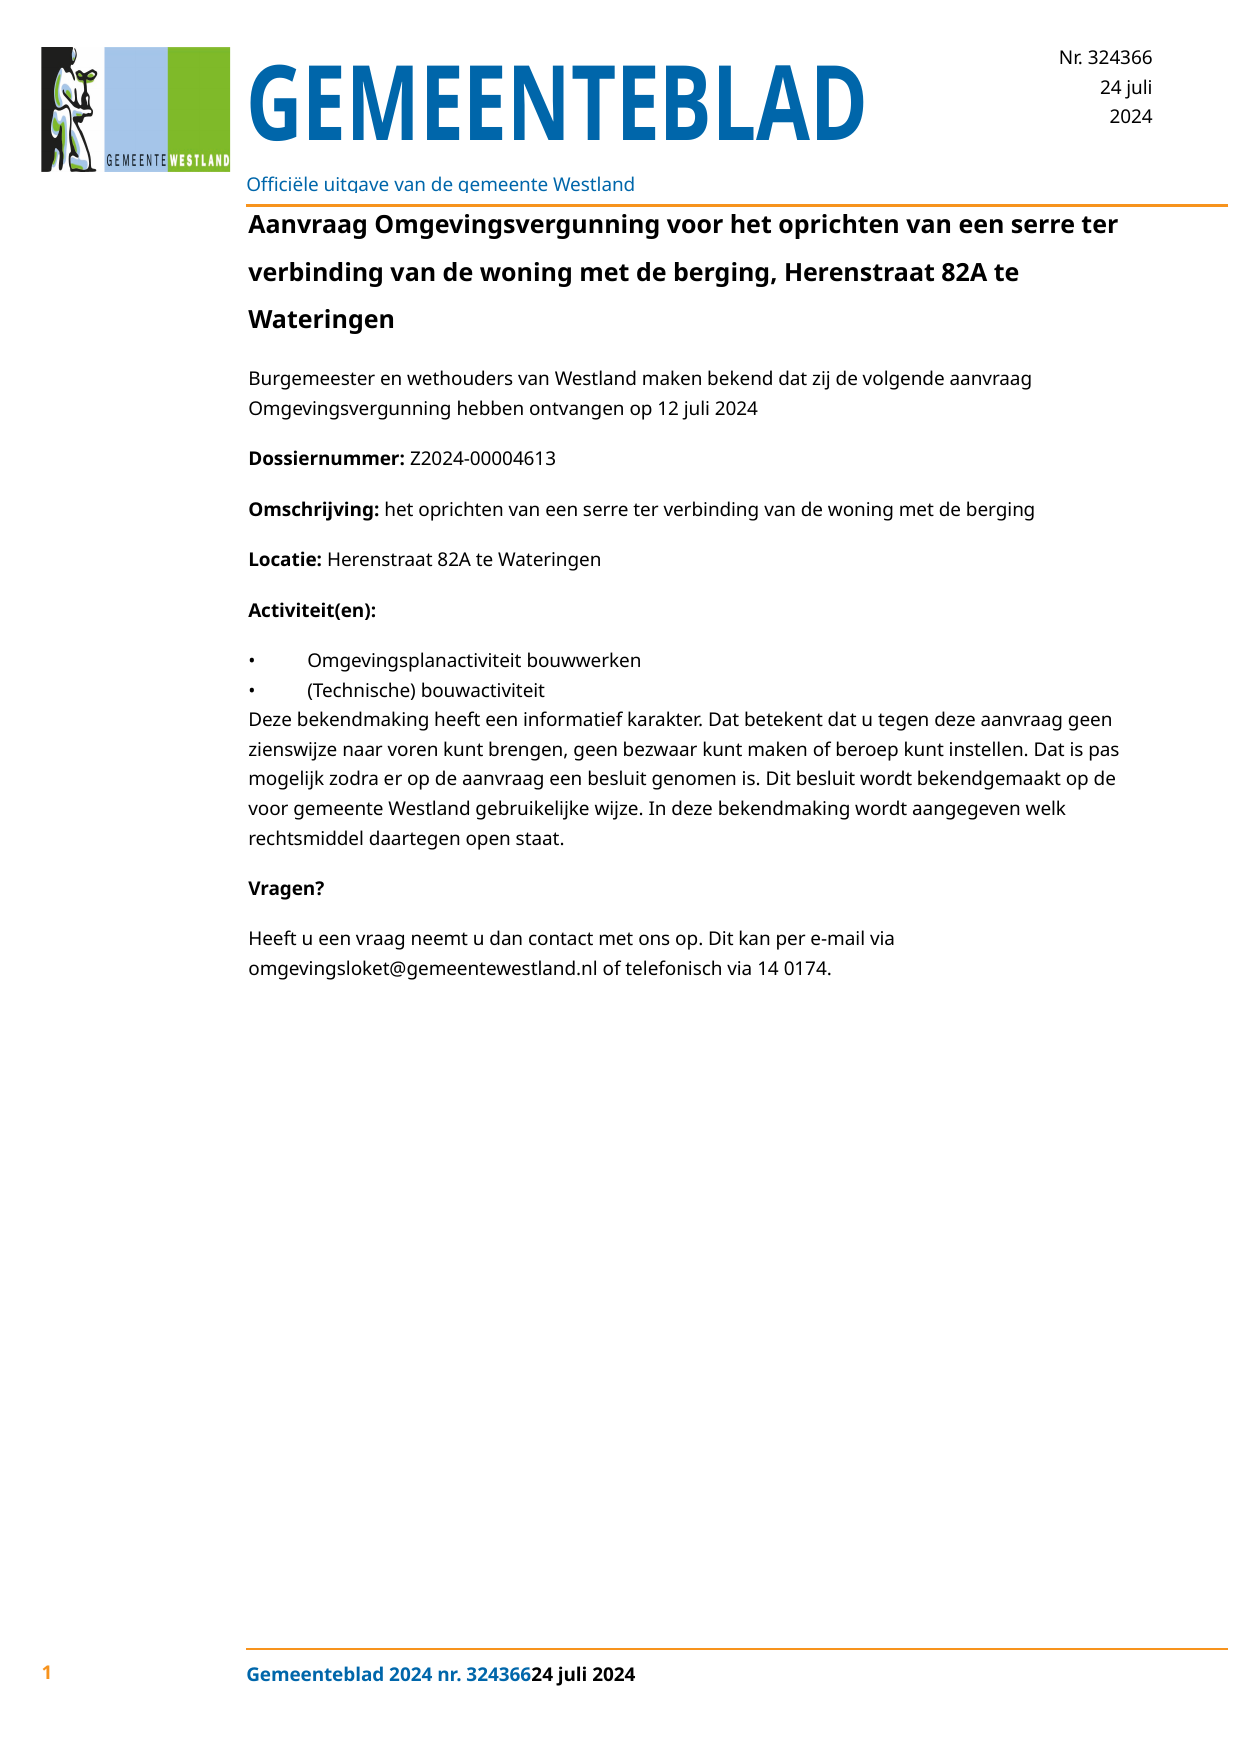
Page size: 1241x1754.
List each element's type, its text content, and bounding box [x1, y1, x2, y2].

list Omgevingsplanactiviteit bouwwerken [248, 647, 1152, 673]
text Vragen? [248, 875, 1152, 901]
text Burgemeester en wethouders van Westland maken bekend dat zij de volgende aanvraag Omgevingsvergunning hebben ontvangen op 12 juli 2024 [248, 366, 1152, 421]
text Omschrijving: het oprichten van een serre ter verbinding van de woning met de berging [248, 496, 1152, 522]
text Dossiernummer: Z2024-00004613 [248, 446, 1152, 471]
text Deze bekendmaking heeft een informatief karakter. Dat betekent dat u tegen deze aanvraag geen zienswijze naar voren kunt brengen, geen bezwaar kunt maken of beroep kunt instellen. Dat is pas mogelijk zodra er op de aanvraag een besluit genomen is. Dit besluit wordt bekendgemaakt op de voor gemeente Westland gebruikelijke wijze. In deze bekendmaking wordt aangegeven welk rechtsmiddel daartegen open staat. [248, 706, 1152, 850]
list (Technische) bouwactiviteit [248, 677, 1152, 702]
text Heeft u een vraag neemt u dan contact met ons op. Dit kan per e-mail via omgevingsloket@gemeentewestland.nl of telefonisch via 14 0174. [248, 926, 1152, 981]
text Aanvraag Omgevingsvergunning voor het oprichten van een serre ter verbinding van de woning met de berging, Herenstraat 82A te Wateringen [248, 207, 1152, 336]
picture [41, 47, 231, 172]
text Activiteit(en): [248, 597, 1152, 622]
text Locatie: Herenstraat 82A te Wateringen [248, 546, 1152, 572]
